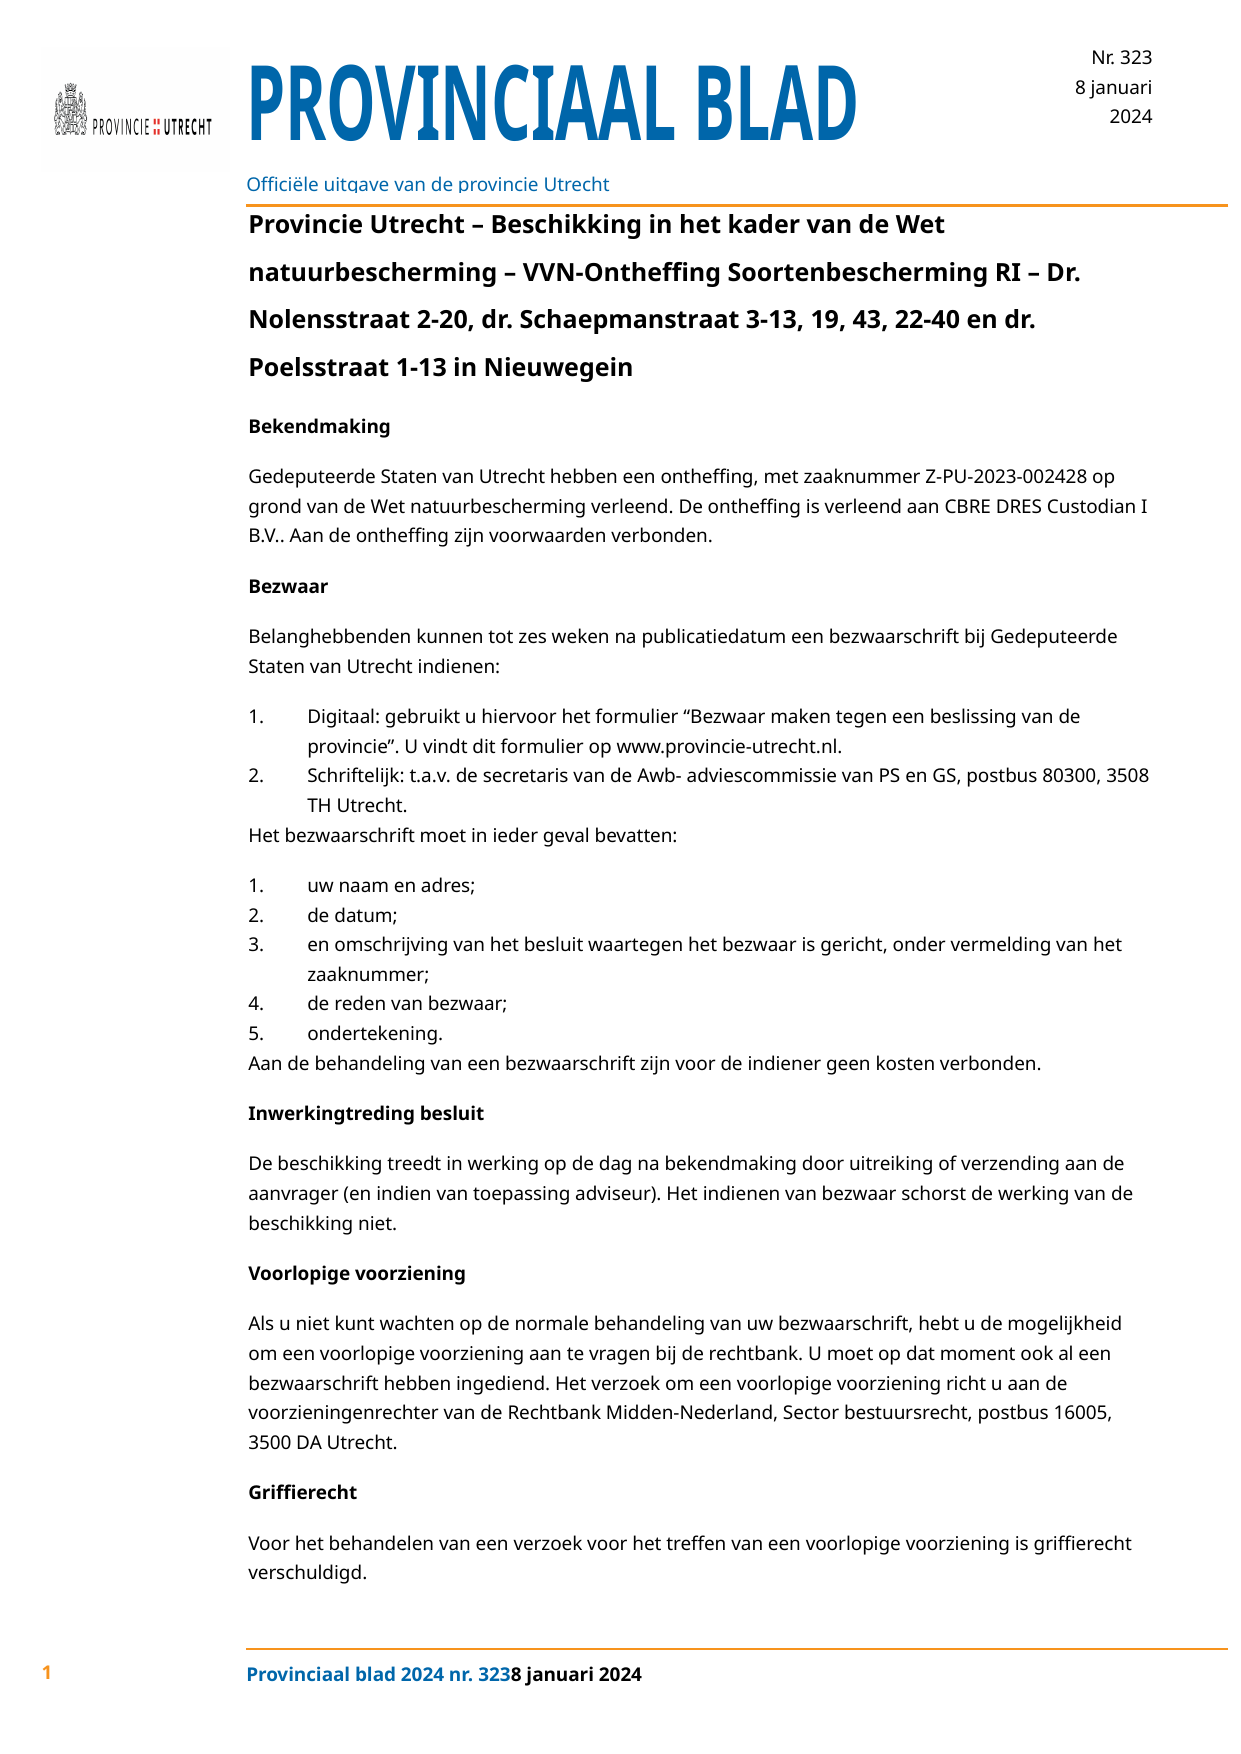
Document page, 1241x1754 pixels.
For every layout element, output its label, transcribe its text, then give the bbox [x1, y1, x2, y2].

list en omschrijving van het besluit waartegen het bezwaar is gericht, onder vermelding van het zaaknummer; [248, 931, 1152, 987]
text Het bezwaarschrift moet in ieder geval bevatten: [248, 822, 1152, 848]
text Inwerkingtreding besluit [248, 1100, 1152, 1126]
text Voorlopige voorziening [248, 1260, 1152, 1286]
text Als u niet kunt wachten op de normale behandeling van uw bezwaarschrift, hebt u de mogelijkheid om een voorlopige voorziening aan te vragen bij de rechtbank. U moet op dat moment ook al een bezwaarschrift hebben ingediend. Het verzoek om een voorlopige voorziening richt u aan de voorzieningenrechter van de Rechtbank Midden-Nederland, Sector bestuursrecht, postbus 16005, 3500 DA Utrecht. [248, 1311, 1152, 1455]
picture [41, 47, 231, 172]
list de reden van bezwaar; [248, 991, 1152, 1016]
text Belanghebbenden kunnen tot zes weken na publicatiedatum een bezwaarschrift bij Gedeputeerde Staten van Utrecht indienen: [248, 623, 1152, 679]
text Gedeputeerde Staten van Utrecht hebben een ontheffing, met zaaknummer Z-PU-2023-002428 op grond van de Wet natuurbescherming verleend. De ontheffing is verleend aan CBRE DRES Custodian I B.V.. Aan de ontheffing zijn voorwaarden verbonden. [248, 463, 1152, 548]
list uw naam en adres; [248, 872, 1152, 898]
text Provincie Utrecht – Beschikking in het kader van de Wet natuurbescherming – VVN-Ontheffing Soortenbescherming RI – Dr. Nolensstraat 2-20, dr. Schaepmanstraat 3-13, 19, 43, 22-40 en dr. Poelsstraat 1-13 in Nieuwegein [248, 207, 1152, 384]
text Voor het behandelen van een verzoek voor het treffen van een voorlopige voorziening is griffierecht verschuldigd. [248, 1530, 1152, 1585]
text Aan de behandeling van een bezwaarschrift zijn voor de indiener geen kosten verbonden. [248, 1050, 1152, 1076]
text Griffierecht [248, 1479, 1152, 1505]
text Bekendmaking [248, 413, 1152, 439]
list ondertekening. [248, 1020, 1152, 1046]
list Schriftelijk: t.a.v. de secretaris van de Awb- adviescommissie van PS en GS, postbus 80300, 3508 TH Utrecht. [248, 763, 1152, 818]
text Bezwaar [248, 573, 1152, 599]
list de datum; [248, 902, 1152, 928]
list Digitaal: gebruikt u hiervoor het formulier “Bezwaar maken tegen een beslissing van de provincie”. U vindt dit formulier op www.provincie-utrecht.nl. [248, 703, 1152, 759]
text De beschikking treedt in werking op de dag na bekendmaking door uitreiking of verzending aan de aanvrager (en indien van toepassing adviseur). Het indienen van bezwaar schorst de werking van de beschikking niet. [248, 1151, 1152, 1236]
